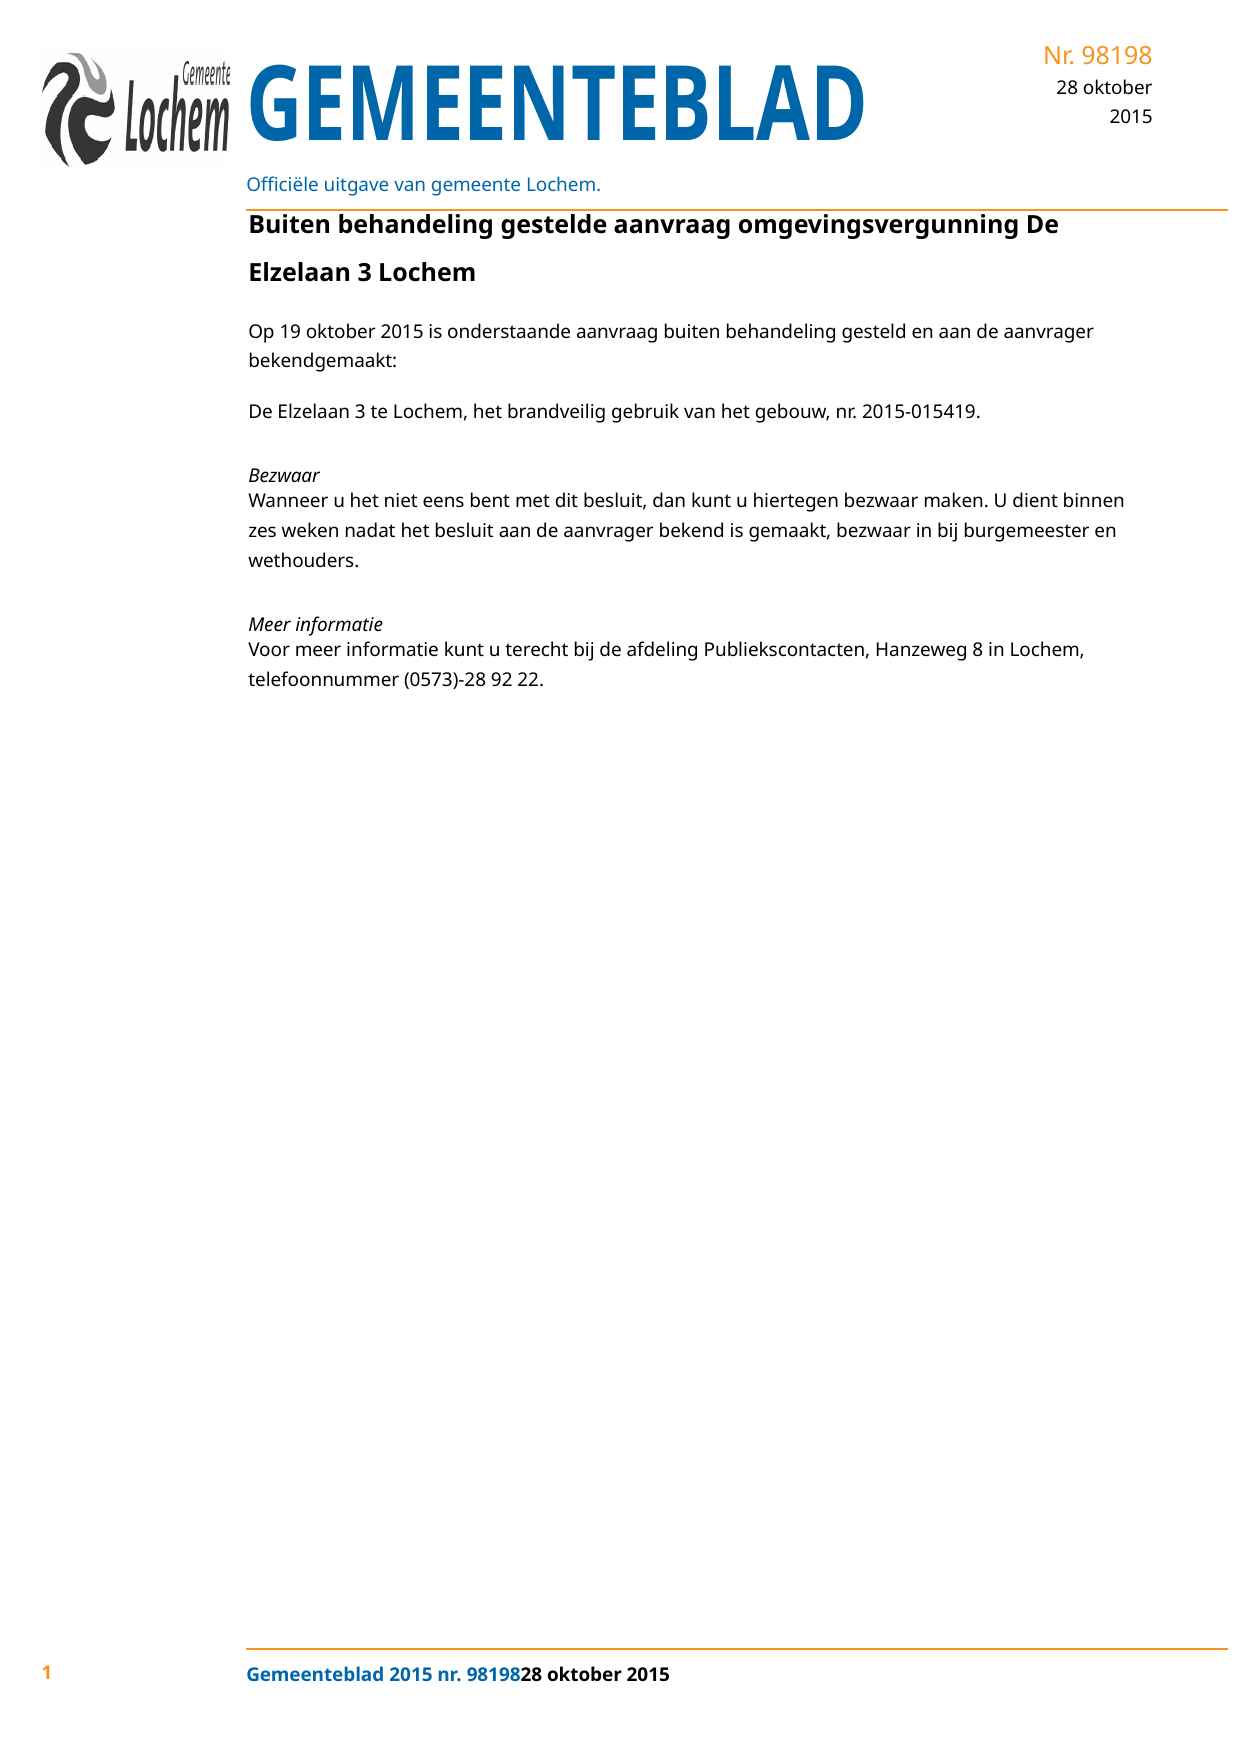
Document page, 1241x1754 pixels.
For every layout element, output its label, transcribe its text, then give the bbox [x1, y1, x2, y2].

text Meer informatie [248, 611, 1152, 636]
text Bezwaar [248, 462, 1152, 488]
text De Elzelaan 3 te Lochem, het brandveilig gebruik van het gebouw, nr. 2015-015419. [248, 398, 1152, 424]
picture [41, 47, 231, 172]
text Voor meer informatie kunt u terecht bij de afdeling Publiekscontacten, Hanzeweg 8 in Lochem, telefoonnummer (0573)-28 92 22. [248, 636, 1152, 692]
text Buiten behandeling gestelde aanvraag omgevingsvergunning De Elzelaan 3 Lochem [248, 211, 1152, 288]
text Op 19 oktober 2015 is onderstaande aanvraag buiten behandeling gesteld en aan de aanvrager bekendgemaakt: [248, 318, 1152, 373]
text Wanneer u het niet eens bent met dit besluit, dan kunt u hiertegen bezwaar maken. U dient binnen zes weken nadat het besluit aan de aanvrager bekend is gemaakt, bezwaar in bij burgemeester en wethouders. [248, 488, 1152, 572]
